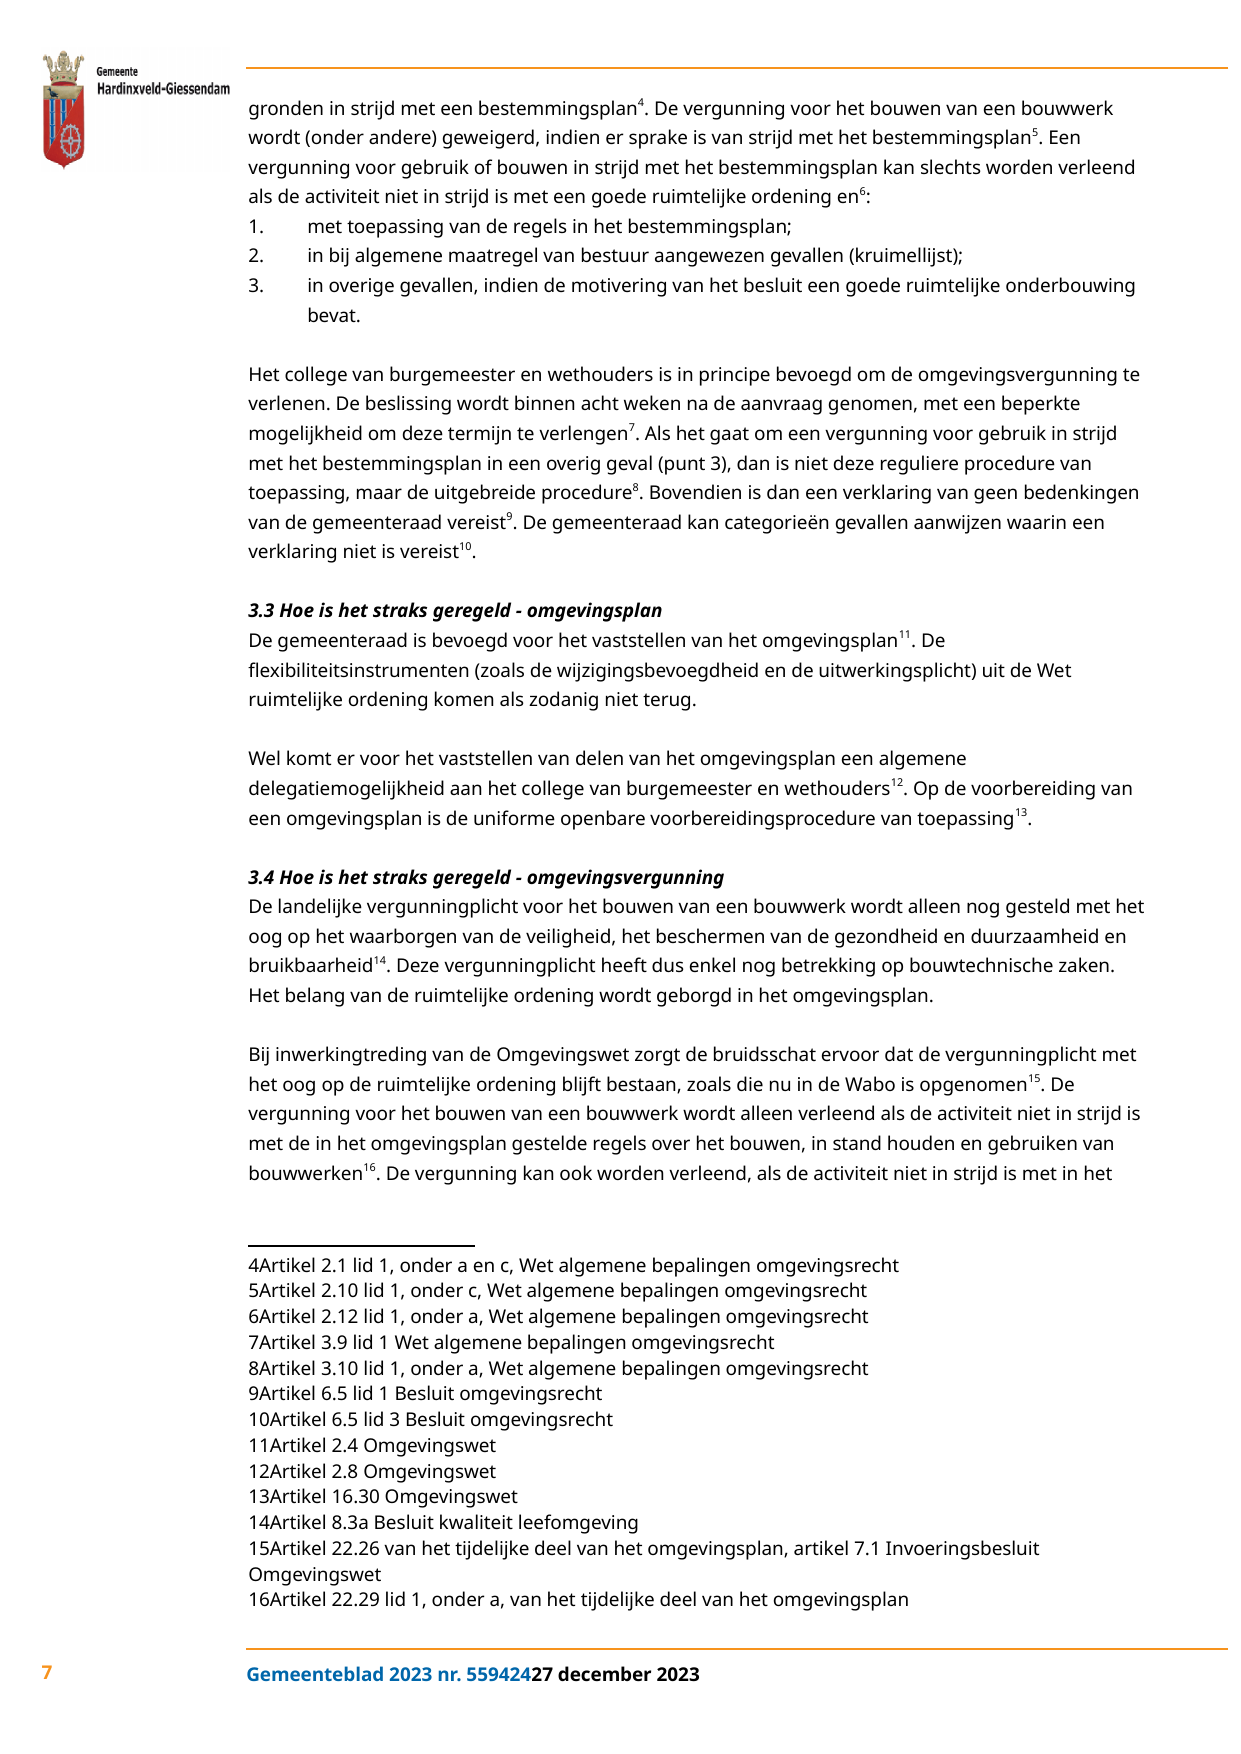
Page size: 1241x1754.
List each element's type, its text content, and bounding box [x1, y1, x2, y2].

text 3.3 Hoe is het straks geregeld - omgevingsplan [248, 598, 1152, 623]
text Artikel 22.29 lid 1, onder a, van het tijdelijke deel van het omgevingsplan [248, 1586, 1152, 1612]
text De landelijke vergunningplicht voor het bouwen van een bouwwerk wordt alleen nog gesteld met het oog op het waarborgen van de veiligheid, het beschermen van de gezondheid en duurzaamheid en bruikbaarheid. Deze vergunningplicht heeft dus enkel nog betrekking op bouwtechnische zaken. Het belang van de ruimtelijke ordening wordt geborgd in het omgevingsplan. [248, 893, 1152, 1008]
list met toepassing van de regels in het bestemmingsplan; [248, 213, 1152, 239]
list in bij algemene maatregel van bestuur aangewezen gevallen (kruimellijst); [248, 243, 1152, 268]
text Artikel 6.5 lid 1 Besluit omgevingsrecht [248, 1381, 1152, 1406]
text Artikel 2.1 lid 1, onder a en c, Wet algemene bepalingen omgevingsrecht [248, 1252, 1152, 1278]
text gronden in strijd met een bestemmingsplan. De vergunning voor het bouwen van een bouwwerk wordt (onder andere) geweigerd, indien er sprake is van strijd met het bestemmingsplan. Een vergunning voor gebruik of bouwen in strijd met het bestemmingsplan kan slechts worden verleend als de activiteit niet in strijd is met een goede ruimtelijke ordening en: [248, 95, 1152, 209]
picture [41, 47, 231, 172]
text Artikel 8.3a Besluit kwaliteit leefomgeving [248, 1509, 1152, 1535]
text De gemeenteraad is bevoegd voor het vaststellen van het omgevingsplan. De flexibiliteitsinstrumenten (zoals de wijzigingsbevoegdheid en de uitwerkingsplicht) uit de Wet ruimtelijke ordening komen als zodanig niet terug. [248, 627, 1152, 712]
text Artikel 6.5 lid 3 Besluit omgevingsrecht [248, 1406, 1152, 1432]
text Artikel 2.12 lid 1, onder a, Wet algemene bepalingen omgevingsrecht [248, 1303, 1152, 1329]
text Artikel 2.10 lid 1, onder c, Wet algemene bepalingen omgevingsrecht [248, 1278, 1152, 1303]
text Het college van burgemeester en wethouders is in principe bevoegd om de omgevingsvergunning te verlenen. De beslissing wordt binnen acht weken na de aanvraag genomen, met een beperkte mogelijkheid om deze termijn te verlengen. Als het gaat om een vergunning voor gebruik in strijd met het bestemmingsplan in een overig geval (punt 3), dan is niet deze reguliere procedure van toepassing, maar de uitgebreide procedure. Bovendien is dan een verklaring van geen bedenkingen van de gemeenteraad vereist. De gemeenteraad kan categorieën gevallen aanwijzen waarin een verklaring niet is vereist. [248, 361, 1152, 564]
text Wel komt er voor het vaststellen van delen van het omgevingsplan een algemene delegatiemogelijkheid aan het college van burgemeester en wethouders. Op de voorbereiding van een omgevingsplan is de uniforme openbare voorbereidingsprocedure van toepassing. [248, 746, 1152, 831]
text Artikel 16.30 Omgevingswet [248, 1483, 1152, 1509]
text Artikel 22.26 van het tijdelijke deel van het omgevingsplan, artikel 7.1 Invoeringsbesluit Omgevingswet [248, 1535, 1152, 1586]
list in overige gevallen, indien de motivering van het besluit een goede ruimtelijke onderbouwing bevat. [248, 272, 1152, 328]
text Artikel 3.10 lid 1, onder a, Wet algemene bepalingen omgevingsrecht [248, 1355, 1152, 1381]
text Artikel 3.9 lid 1 Wet algemene bepalingen omgevingsrecht [248, 1329, 1152, 1355]
text Artikel 2.4 Omgevingswet [248, 1432, 1152, 1458]
text 3.4 Hoe is het straks geregeld - omgevingsvergunning [248, 864, 1152, 890]
text Artikel 2.8 Omgevingswet [248, 1458, 1152, 1483]
text Bij inwerkingtreding van de Omgevingswet zorgt de bruidsschat ervoor dat de vergunningplicht met het oog op de ruimtelijke ordening blijft bestaan, zoals die nu in de Wabo is opgenomen. De vergunning voor het bouwen van een bouwwerk wordt alleen verleend als de activiteit niet in strijd is met de in het omgevingsplan gestelde regels over het bouwen, in stand houden en gebruiken van bouwwerken. De vergunning kan ook worden verleend, als de activiteit niet in strijd is met in het [248, 1041, 1152, 1186]
